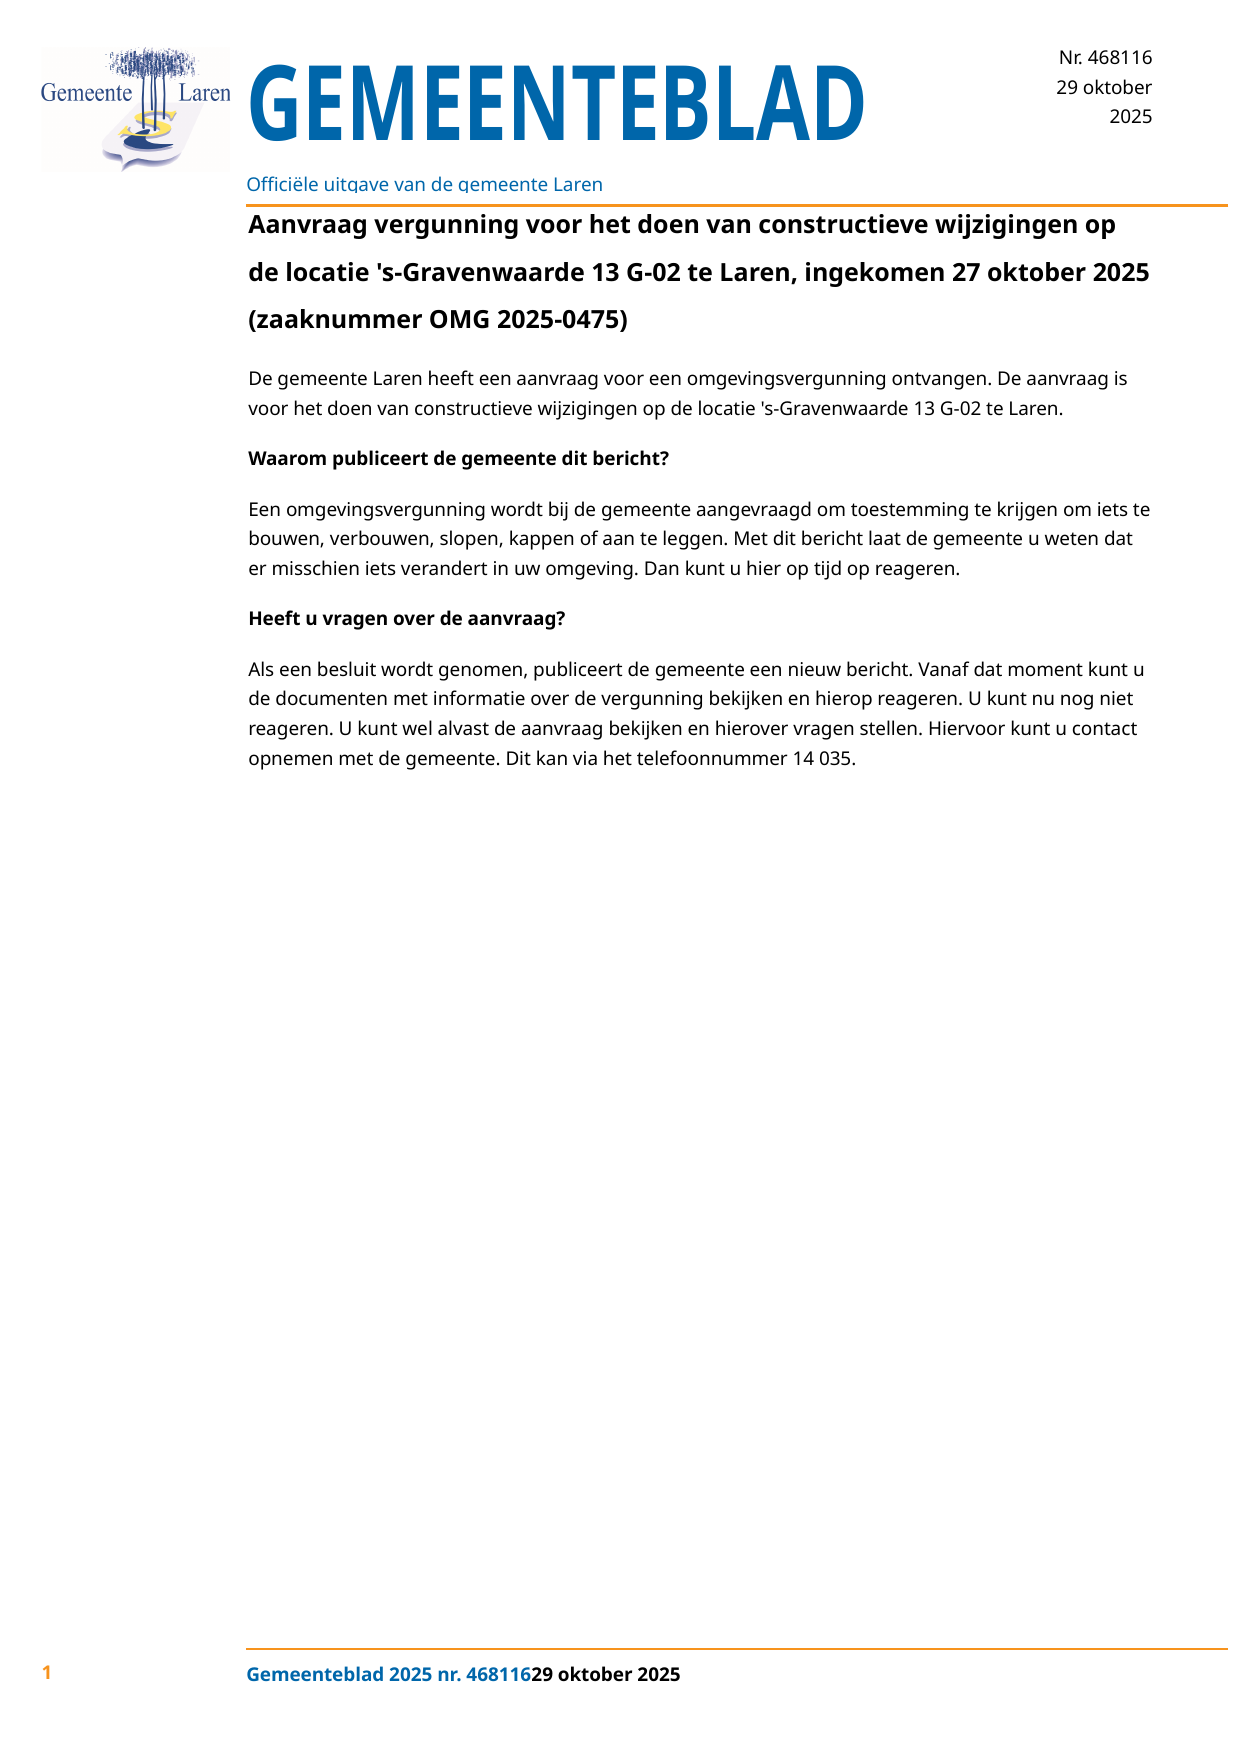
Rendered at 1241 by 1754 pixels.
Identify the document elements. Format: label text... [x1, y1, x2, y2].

picture [41, 47, 231, 172]
text Een omgevingsvergunning wordt bij de gemeente aangevraagd om toestemming te krijgen om iets te bouwen, verbouwen, slopen, kappen of aan te leggen. Met dit bericht laat de gemeente u weten dat er misschien iets verandert in uw omgeving. Dan kunt u hier op tijd op reageren. [248, 496, 1152, 581]
text Waarom publiceert de gemeente dit bericht? [248, 446, 1152, 471]
text De gemeente Laren heeft een aanvraag voor een omgevingsvergunning ontvangen. De aanvraag is voor het doen van constructieve wijzigingen op de locatie 's-Gravenwaarde 13 G-02 te Laren. [248, 366, 1152, 421]
text Aanvraag vergunning voor het doen van constructieve wijzigingen op de locatie 's-Gravenwaarde 13 G-02 te Laren, ingekomen 27 oktober 2025 (zaaknummer OMG 2025-0475) [248, 207, 1152, 336]
text Heeft u vragen over de aanvraag? [248, 606, 1152, 631]
text Als een besluit wordt genomen, publiceert de gemeente een nieuw bericht. Vanaf dat moment kunt u de documenten met informatie over de vergunning bekijken en hierop reageren. U kunt nu nog niet reageren. U kunt wel alvast de aanvraag bekijken en hierover vragen stellen. Hiervoor kunt u contact opnemen met de gemeente. Dit kan via het telefoonnummer 14 035. [248, 656, 1152, 770]
